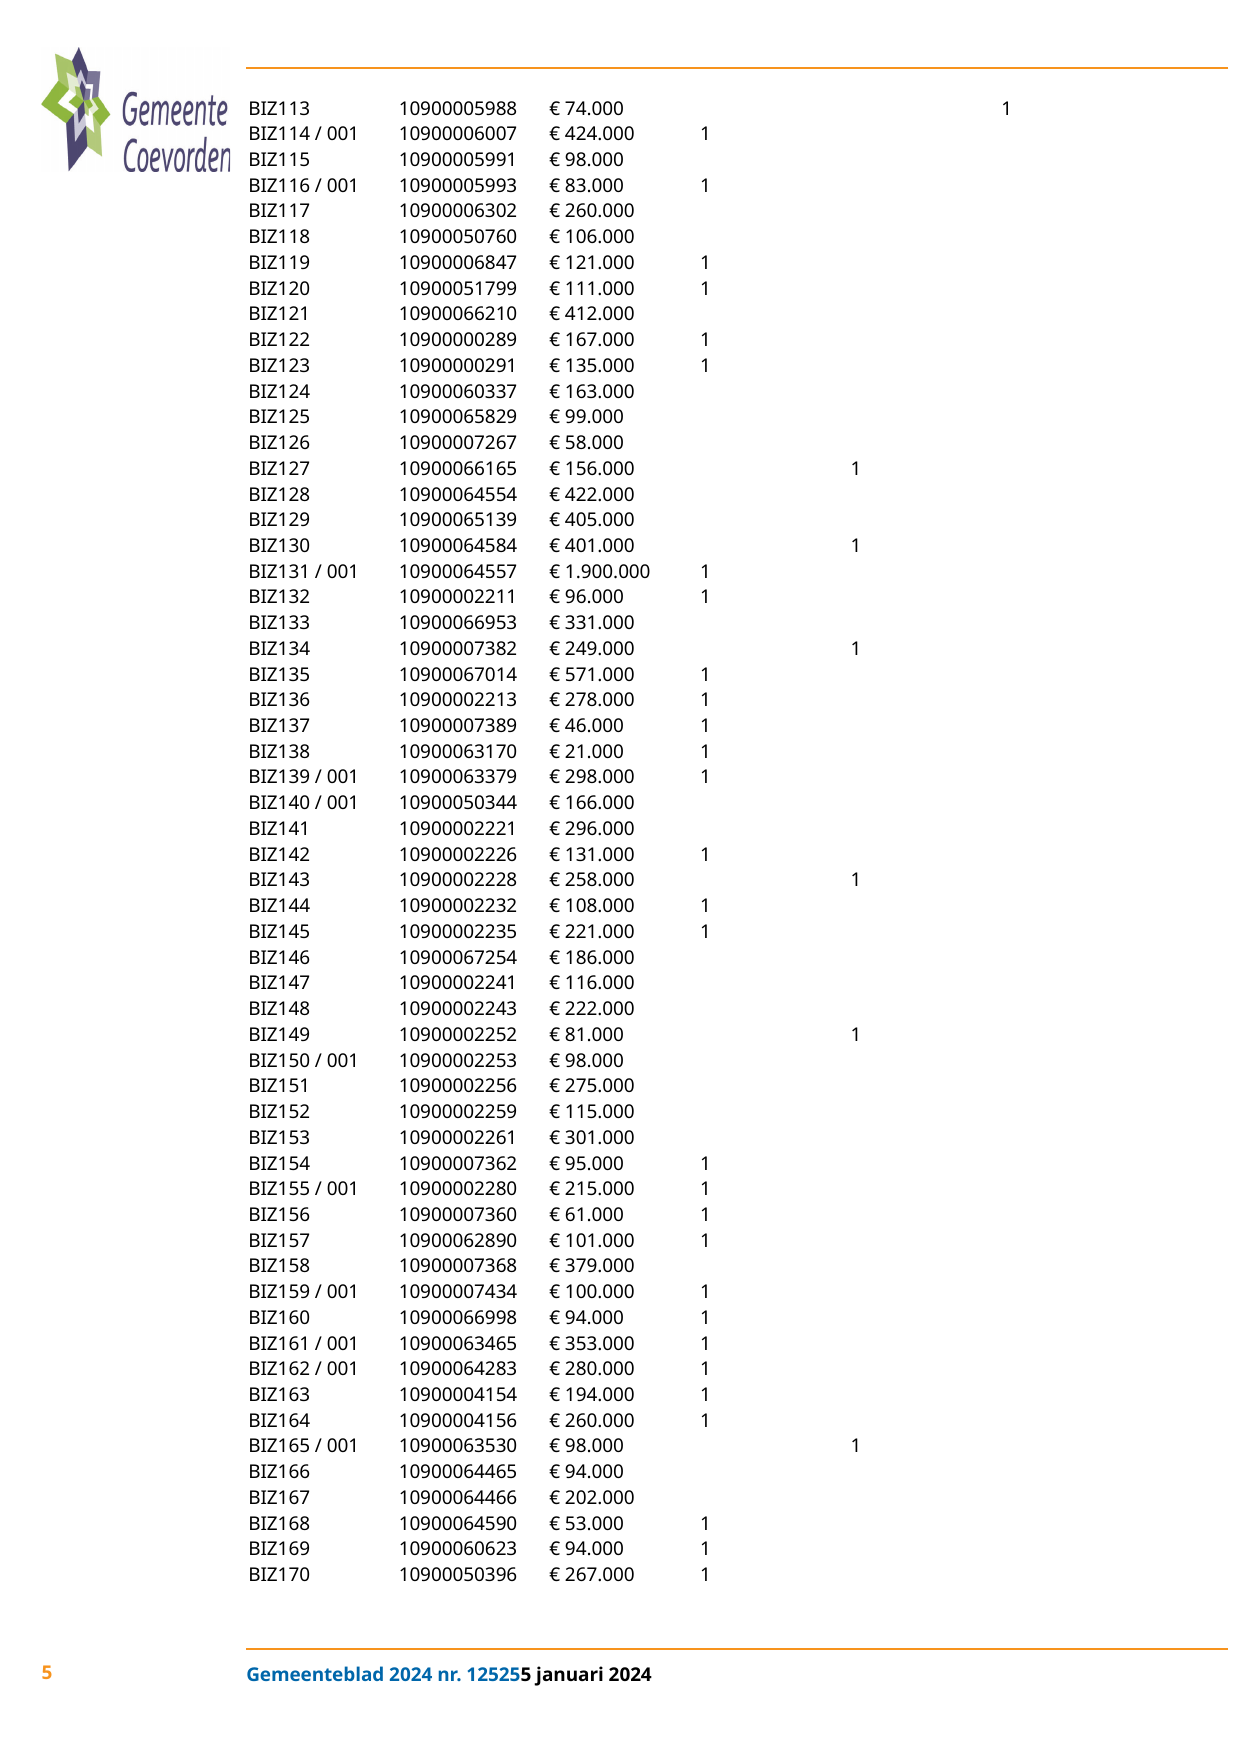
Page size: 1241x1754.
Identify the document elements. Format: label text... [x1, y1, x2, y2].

table_cell [700, 429, 850, 455]
table_cell BIZ134 [248, 635, 398, 661]
table_cell 10900007360 [399, 1201, 549, 1227]
table_cell 10900063530 [399, 1433, 549, 1458]
table_cell 1 [700, 1304, 850, 1330]
table_cell € 99.000 [549, 404, 700, 429]
table_cell 10900002243 [399, 995, 549, 1021]
table_cell BIZ126 [248, 429, 398, 455]
table_cell [850, 301, 1001, 326]
table_cell € 424.000 [549, 121, 700, 146]
table_cell [1001, 918, 1152, 944]
table_cell [1001, 1381, 1152, 1407]
table_cell 10900066210 [399, 301, 549, 326]
table_cell [1001, 1459, 1152, 1484]
table_cell [850, 738, 1001, 764]
table_cell 1 [700, 584, 850, 609]
table_cell € 115.000 [549, 1098, 700, 1124]
table_cell BIZ137 [248, 712, 398, 738]
table_cell BIZ168 [248, 1510, 398, 1536]
table_cell 1 [700, 764, 850, 789]
table_cell 10900007434 [399, 1278, 549, 1304]
table_cell [1001, 532, 1152, 558]
table_cell [850, 378, 1001, 403]
table_cell BIZ121 [248, 301, 398, 326]
table_cell 10900002226 [399, 841, 549, 867]
table_cell [850, 249, 1001, 275]
table_cell [850, 712, 1001, 738]
table_cell [1001, 378, 1152, 403]
table_cell € 571.000 [549, 661, 700, 687]
table_cell [1001, 1304, 1152, 1330]
table_cell 10900005993 [399, 172, 549, 198]
table_cell [700, 970, 850, 995]
table_cell [850, 1484, 1001, 1510]
table_cell [850, 1253, 1001, 1278]
table_cell 10900002228 [399, 867, 549, 892]
table_cell 1 [700, 687, 850, 712]
table_cell € 74.000 [549, 95, 700, 121]
table_cell 10900007267 [399, 429, 549, 455]
table_cell [700, 506, 850, 532]
table_cell € 135.000 [549, 352, 700, 378]
table_cell € 121.000 [549, 249, 700, 275]
table_cell € 94.000 [549, 1459, 700, 1484]
table_cell € 131.000 [549, 841, 700, 867]
table_cell 10900050760 [399, 224, 549, 249]
table_cell € 108.000 [549, 893, 700, 918]
table_cell [1001, 1175, 1152, 1201]
table_cell € 106.000 [549, 224, 700, 249]
table_cell € 260.000 [549, 198, 700, 223]
table_cell 10900002253 [399, 1047, 549, 1072]
table_cell BIZ155 / 001 [248, 1175, 398, 1201]
table_cell [850, 1150, 1001, 1175]
table_cell 1 [700, 1227, 850, 1253]
table_cell 10900002252 [399, 1021, 549, 1047]
table_cell [850, 95, 1001, 121]
table_cell [700, 404, 850, 429]
table_cell BIZ164 [248, 1407, 398, 1433]
table_cell € 96.000 [549, 584, 700, 609]
table_cell [1001, 326, 1152, 352]
table_cell [1001, 1073, 1152, 1098]
table_cell 1 [700, 841, 850, 867]
table_cell 10900063465 [399, 1330, 549, 1356]
table_cell BIZ133 [248, 609, 398, 635]
table_cell BIZ139 / 001 [248, 764, 398, 789]
table_cell 10900065139 [399, 506, 549, 532]
table_cell 1 [700, 1201, 850, 1227]
table_cell 1 [850, 635, 1001, 661]
table_cell € 298.000 [549, 764, 700, 789]
table_cell 10900067254 [399, 944, 549, 969]
table_cell [850, 506, 1001, 532]
table_cell € 166.000 [549, 790, 700, 815]
table_cell [1001, 275, 1152, 301]
table_cell [1001, 764, 1152, 789]
table_cell [1001, 1561, 1152, 1587]
table_cell 10900000289 [399, 326, 549, 352]
table_cell € 267.000 [549, 1561, 700, 1587]
table_cell 1 [700, 738, 850, 764]
table_cell 1 [700, 352, 850, 378]
table_cell € 98.000 [549, 146, 700, 172]
table_cell 1 [700, 1510, 850, 1536]
table_cell [1001, 1484, 1152, 1510]
table_cell 10900050344 [399, 790, 549, 815]
table_cell [850, 1304, 1001, 1330]
table_cell [1001, 867, 1152, 892]
table_cell [1001, 1150, 1152, 1175]
table_cell 10900002232 [399, 893, 549, 918]
table_cell BIZ146 [248, 944, 398, 969]
table_cell 1 [700, 661, 850, 687]
table_cell BIZ147 [248, 970, 398, 995]
table_cell BIZ169 [248, 1536, 398, 1561]
table_cell € 53.000 [549, 1510, 700, 1536]
table_cell BIZ148 [248, 995, 398, 1021]
table_cell 10900004154 [399, 1381, 549, 1407]
table_cell [1001, 1510, 1152, 1536]
table_cell € 280.000 [549, 1356, 700, 1381]
table_cell [850, 1201, 1001, 1227]
table_cell 1 [700, 1150, 850, 1175]
table_cell [850, 326, 1001, 352]
table_cell 10900067014 [399, 661, 549, 687]
table_cell [1001, 712, 1152, 738]
table_cell [700, 1433, 850, 1458]
table_cell 1 [700, 1536, 850, 1561]
table_cell BIZ140 / 001 [248, 790, 398, 815]
table_cell [1001, 1021, 1152, 1047]
table_cell [700, 867, 850, 892]
table_cell 1 [850, 455, 1001, 481]
table_cell [850, 352, 1001, 378]
table_cell 10900066165 [399, 455, 549, 481]
table_cell BIZ117 [248, 198, 398, 223]
table_cell € 296.000 [549, 815, 700, 841]
table_cell [850, 481, 1001, 506]
table_cell € 405.000 [549, 506, 700, 532]
table_cell BIZ151 [248, 1073, 398, 1098]
table_cell [850, 1407, 1001, 1433]
table_cell [850, 404, 1001, 429]
table_cell [1001, 146, 1152, 172]
table_cell € 275.000 [549, 1073, 700, 1098]
table_cell [700, 455, 850, 481]
table_cell 10900002261 [399, 1124, 549, 1150]
table_cell BIZ156 [248, 1201, 398, 1227]
table_cell € 81.000 [549, 1021, 700, 1047]
table_cell 1 [850, 1021, 1001, 1047]
table_cell 1 [700, 275, 850, 301]
table_cell BIZ150 / 001 [248, 1047, 398, 1072]
table_cell BIZ132 [248, 584, 398, 609]
table_cell [1001, 1047, 1152, 1072]
table_cell [1001, 609, 1152, 635]
table_cell BIZ145 [248, 918, 398, 944]
table_cell 10900006302 [399, 198, 549, 223]
table_cell 1 [850, 532, 1001, 558]
table_cell [700, 1073, 850, 1098]
table_cell € 258.000 [549, 867, 700, 892]
table_cell [1001, 172, 1152, 198]
table_cell [1001, 1253, 1152, 1278]
table_cell [850, 1536, 1001, 1561]
table_cell 1 [700, 121, 850, 146]
table_cell € 101.000 [549, 1227, 700, 1253]
table_cell [1001, 481, 1152, 506]
table_cell [700, 95, 850, 121]
table_cell 10900066953 [399, 609, 549, 635]
table_cell € 278.000 [549, 687, 700, 712]
table_cell 1 [1001, 95, 1152, 121]
table_cell 10900064465 [399, 1459, 549, 1484]
table_cell 10900002280 [399, 1175, 549, 1201]
table_cell [1001, 790, 1152, 815]
table_cell € 1.900.000 [549, 558, 700, 584]
table_cell 10900002221 [399, 815, 549, 841]
table_cell [700, 1459, 850, 1484]
table_cell 10900002235 [399, 918, 549, 944]
table_cell BIZ129 [248, 506, 398, 532]
table_cell 10900007362 [399, 1150, 549, 1175]
table_cell BIZ118 [248, 224, 398, 249]
table_cell [700, 146, 850, 172]
table_cell € 21.000 [549, 738, 700, 764]
table_cell 1 [850, 1433, 1001, 1458]
table_cell [850, 1381, 1001, 1407]
table_cell [1001, 815, 1152, 841]
table_cell 10900006847 [399, 249, 549, 275]
table_cell € 260.000 [549, 1407, 700, 1433]
table_cell € 163.000 [549, 378, 700, 403]
table_cell [850, 1356, 1001, 1381]
table_cell 10900002259 [399, 1098, 549, 1124]
table_cell 10900063379 [399, 764, 549, 789]
table_cell BIZ131 / 001 [248, 558, 398, 584]
table_cell BIZ115 [248, 146, 398, 172]
table_cell [850, 790, 1001, 815]
table_cell 10900000291 [399, 352, 549, 378]
table_cell BIZ125 [248, 404, 398, 429]
table_cell [1001, 1356, 1152, 1381]
table_cell [850, 1330, 1001, 1356]
table_cell BIZ141 [248, 815, 398, 841]
table_cell [1001, 1407, 1152, 1433]
table_cell [850, 275, 1001, 301]
table_cell [1001, 893, 1152, 918]
table_cell [1001, 1227, 1152, 1253]
table_cell € 249.000 [549, 635, 700, 661]
table_cell [700, 1484, 850, 1510]
table_cell [850, 970, 1001, 995]
table_cell [1001, 1433, 1152, 1458]
table_cell € 301.000 [549, 1124, 700, 1150]
table_cell 10900064554 [399, 481, 549, 506]
table_cell 10900066998 [399, 1304, 549, 1330]
table_cell [1001, 429, 1152, 455]
table_cell [850, 764, 1001, 789]
table_cell [850, 918, 1001, 944]
table_cell [1001, 1536, 1152, 1561]
table_cell € 222.000 [549, 995, 700, 1021]
table_cell [850, 1278, 1001, 1304]
table_cell [1001, 506, 1152, 532]
table_cell € 100.000 [549, 1278, 700, 1304]
table_cell 10900002241 [399, 970, 549, 995]
table_cell [1001, 1201, 1152, 1227]
table_cell [1001, 224, 1152, 249]
table_cell 10900063170 [399, 738, 549, 764]
table_cell € 58.000 [549, 429, 700, 455]
table_cell BIZ152 [248, 1098, 398, 1124]
table_cell BIZ160 [248, 1304, 398, 1330]
table_cell 1 [700, 558, 850, 584]
table_cell [850, 841, 1001, 867]
table_cell BIZ142 [248, 841, 398, 867]
table_cell 10900060623 [399, 1536, 549, 1561]
table_cell BIZ154 [248, 1150, 398, 1175]
table_cell [850, 815, 1001, 841]
table_cell [700, 224, 850, 249]
table_cell BIZ123 [248, 352, 398, 378]
table_cell BIZ157 [248, 1227, 398, 1253]
table_cell [850, 1561, 1001, 1587]
table_cell 10900002256 [399, 1073, 549, 1098]
table_cell BIZ167 [248, 1484, 398, 1510]
table_cell [850, 172, 1001, 198]
table_cell [850, 1073, 1001, 1098]
table_cell [850, 146, 1001, 172]
table_cell [1001, 1278, 1152, 1304]
table_cell 10900005988 [399, 95, 549, 121]
table_cell [850, 609, 1001, 635]
table_cell 1 [850, 867, 1001, 892]
table_cell [850, 584, 1001, 609]
table_cell [850, 944, 1001, 969]
table_cell BIZ136 [248, 687, 398, 712]
table_cell [700, 1253, 850, 1278]
picture [41, 47, 231, 172]
table_cell 1 [700, 918, 850, 944]
table_cell BIZ161 / 001 [248, 1330, 398, 1356]
table_cell 10900006007 [399, 121, 549, 146]
table_cell [1001, 1124, 1152, 1150]
table_cell € 156.000 [549, 455, 700, 481]
table_cell 10900062890 [399, 1227, 549, 1253]
table_cell € 221.000 [549, 918, 700, 944]
table_cell BIZ144 [248, 893, 398, 918]
table_cell [700, 995, 850, 1021]
table_cell 1 [700, 712, 850, 738]
table_cell 1 [700, 1407, 850, 1433]
table_cell 10900007389 [399, 712, 549, 738]
table_cell [700, 1098, 850, 1124]
table_cell [1001, 352, 1152, 378]
table_cell [850, 1459, 1001, 1484]
table_cell 10900060337 [399, 378, 549, 403]
table_cell [700, 944, 850, 969]
table_cell 1 [700, 1561, 850, 1587]
table_cell € 98.000 [549, 1047, 700, 1072]
table_cell BIZ124 [248, 378, 398, 403]
table_cell [850, 121, 1001, 146]
table_cell 10900007368 [399, 1253, 549, 1278]
table_cell € 353.000 [549, 1330, 700, 1356]
table_cell [700, 609, 850, 635]
table_cell BIZ159 / 001 [248, 1278, 398, 1304]
table_cell 10900064283 [399, 1356, 549, 1381]
table_cell [1001, 944, 1152, 969]
table_cell € 111.000 [549, 275, 700, 301]
table_cell BIZ116 / 001 [248, 172, 398, 198]
table_cell BIZ128 [248, 481, 398, 506]
table_cell [700, 301, 850, 326]
table_cell € 167.000 [549, 326, 700, 352]
table_cell 10900002213 [399, 687, 549, 712]
table_cell [850, 1047, 1001, 1072]
table_cell [850, 687, 1001, 712]
table_cell € 412.000 [549, 301, 700, 326]
table_cell 1 [700, 893, 850, 918]
table_cell 1 [700, 249, 850, 275]
table_cell 10900050396 [399, 1561, 549, 1587]
table_cell [1001, 404, 1152, 429]
table_cell € 46.000 [549, 712, 700, 738]
table_cell [1001, 1330, 1152, 1356]
table_cell BIZ113 [248, 95, 398, 121]
table_cell BIZ127 [248, 455, 398, 481]
table_cell [1001, 635, 1152, 661]
table_cell BIZ122 [248, 326, 398, 352]
table_cell 1 [700, 326, 850, 352]
table_cell [850, 224, 1001, 249]
table_cell [1001, 661, 1152, 687]
table_cell BIZ135 [248, 661, 398, 687]
table_cell 1 [700, 172, 850, 198]
table_cell [700, 790, 850, 815]
table_cell [700, 815, 850, 841]
table_cell 10900002211 [399, 584, 549, 609]
table_cell [700, 378, 850, 403]
table_cell [850, 429, 1001, 455]
table_cell [1001, 995, 1152, 1021]
table_cell 10900064466 [399, 1484, 549, 1510]
table_cell [1001, 1098, 1152, 1124]
table_cell [700, 532, 850, 558]
table_cell BIZ114 / 001 [248, 121, 398, 146]
table_cell 10900007382 [399, 635, 549, 661]
table_cell [1001, 455, 1152, 481]
table_cell BIZ153 [248, 1124, 398, 1150]
table_cell 1 [700, 1356, 850, 1381]
table_cell BIZ165 / 001 [248, 1433, 398, 1458]
table_cell [1001, 249, 1152, 275]
table_cell € 215.000 [549, 1175, 700, 1201]
table_cell 10900051799 [399, 275, 549, 301]
table_cell [700, 1021, 850, 1047]
table_cell [850, 1175, 1001, 1201]
table_cell [700, 1124, 850, 1150]
table_cell BIZ120 [248, 275, 398, 301]
table_cell 10900064590 [399, 1510, 549, 1536]
table_cell [1001, 121, 1152, 146]
table_cell [1001, 198, 1152, 223]
table_cell € 98.000 [549, 1433, 700, 1458]
table_cell 10900064584 [399, 532, 549, 558]
table_cell 10900064557 [399, 558, 549, 584]
table_cell € 379.000 [549, 1253, 700, 1278]
table_cell BIZ119 [248, 249, 398, 275]
table_cell 10900065829 [399, 404, 549, 429]
table_cell [1001, 584, 1152, 609]
table_cell [850, 661, 1001, 687]
table_cell € 94.000 [549, 1304, 700, 1330]
table_cell BIZ163 [248, 1381, 398, 1407]
table_cell [850, 995, 1001, 1021]
table_cell [1001, 970, 1152, 995]
table_cell € 116.000 [549, 970, 700, 995]
table_cell € 401.000 [549, 532, 700, 558]
table_cell [1001, 841, 1152, 867]
table_cell BIZ149 [248, 1021, 398, 1047]
table_cell [850, 1227, 1001, 1253]
table_cell [1001, 301, 1152, 326]
table_cell [1001, 558, 1152, 584]
table_cell € 94.000 [549, 1536, 700, 1561]
table_cell BIZ166 [248, 1459, 398, 1484]
table_cell € 95.000 [549, 1150, 700, 1175]
table_cell 1 [700, 1330, 850, 1356]
table_cell € 186.000 [549, 944, 700, 969]
table_cell BIZ162 / 001 [248, 1356, 398, 1381]
table_cell [850, 893, 1001, 918]
table_cell [1001, 738, 1152, 764]
table_cell [1001, 687, 1152, 712]
table_cell [700, 635, 850, 661]
table_cell [850, 558, 1001, 584]
table_cell [850, 1510, 1001, 1536]
table_cell 10900004156 [399, 1407, 549, 1433]
table_cell BIZ130 [248, 532, 398, 558]
table_cell € 83.000 [549, 172, 700, 198]
table_cell BIZ138 [248, 738, 398, 764]
table_cell BIZ143 [248, 867, 398, 892]
table_cell [850, 1098, 1001, 1124]
table_cell 1 [700, 1175, 850, 1201]
table_cell 10900005991 [399, 146, 549, 172]
table_cell BIZ158 [248, 1253, 398, 1278]
table_cell BIZ170 [248, 1561, 398, 1587]
table_cell [850, 1124, 1001, 1150]
table_cell € 422.000 [549, 481, 700, 506]
table_cell [700, 481, 850, 506]
table_cell € 194.000 [549, 1381, 700, 1407]
table_cell € 202.000 [549, 1484, 700, 1510]
table_cell [700, 1047, 850, 1072]
table_cell 1 [700, 1381, 850, 1407]
table_cell 1 [700, 1278, 850, 1304]
table_cell € 61.000 [549, 1201, 700, 1227]
table_cell € 331.000 [549, 609, 700, 635]
table_cell [850, 198, 1001, 223]
table_cell [700, 198, 850, 223]
